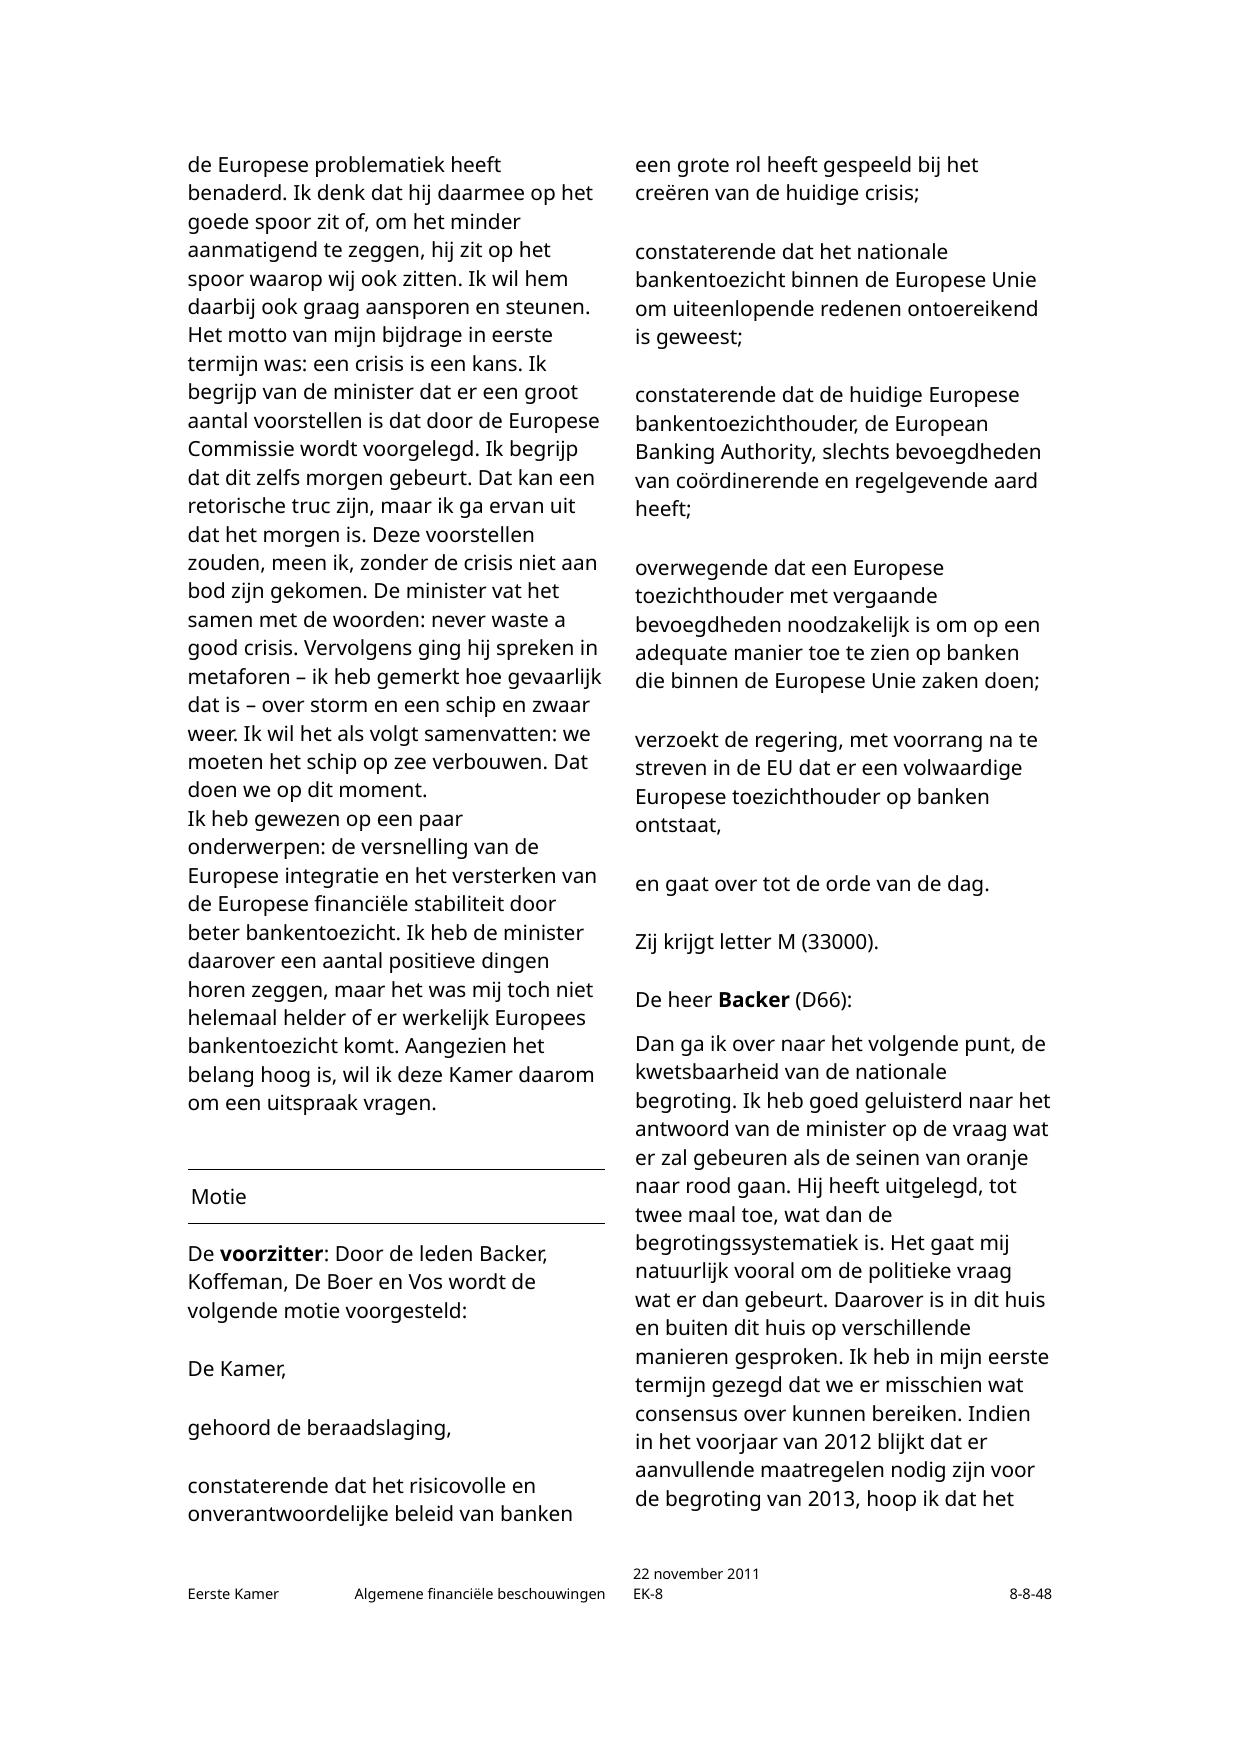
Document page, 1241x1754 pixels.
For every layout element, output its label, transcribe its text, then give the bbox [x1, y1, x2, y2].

text verzoekt de regering, met voorrang na te streven in de EU dat er een volwaardige Europese toezichthouder op banken ontstaat, [635, 725, 1053, 839]
text gehoord de beraadslaging, [187, 1413, 605, 1441]
text De heer Backer (D66): [635, 986, 1053, 1014]
subtitle Motie [187, 1170, 605, 1224]
text Ik heb gewezen op een paar onderwerpen: de versnelling van de Europese integratie en het versterken van de Europese financiële stabiliteit door beter bankentoezicht. Ik heb de minister daarover een aantal positieve dingen horen zeggen, maar het was mij toch niet helemaal helder of er werkelijk Europees bankentoezicht komt. Aangezien het belang hoog is, wil ik deze Kamer daarom om een uitspraak vragen. [187, 804, 605, 1117]
text de Europese problematiek heeft benaderd. Ik denk dat hij daarmee op het goede spoor zit of, om het minder aanmatigend te zeggen, hij zit op het spoor waarop wij ook zitten. Ik wil hem daarbij ook graag aansporen en steunen. [187, 150, 605, 321]
text De Kamer, [187, 1354, 605, 1383]
text een grote rol heeft gespeeld bij het creëren van de huidige crisis; [635, 150, 1053, 207]
text De voorzitter: Door de leden Backer, Koffeman, De Boer en Vos wordt de volgende motie voorgesteld: [187, 1239, 605, 1324]
text Dan ga ik over naar het volgende punt, de kwetsbaarheid van de nationale begroting. Ik heb goed geluisterd naar het antwoord van de minister op de vraag wat er zal gebeuren als de seinen van oranje naar rood gaan. Hij heeft uitgelegd, tot twee maal toe, wat dan de begrotingssystematiek is. Het gaat mij natuurlijk vooral om de politieke vraag wat er dan gebeurt. Daarover is in dit huis en buiten dit huis op verschillende manieren gesproken. Ik heb in mijn eerste termijn gezegd dat we er misschien wat consensus over kunnen bereiken. Indien in het voorjaar van 2012 blijkt dat er aanvullende maatregelen nodig zijn voor de begroting van 2013, hoop ik dat het [635, 1029, 1053, 1512]
text en gaat over tot de orde van de dag. [635, 869, 1053, 897]
text Zij krijgt letter M (33000). [635, 927, 1053, 956]
text Het motto van mijn bijdrage in eerste termijn was: een crisis is een kans. Ik begrijp van de minister dat er een groot aantal voorstellen is dat door de Europese Commissie wordt voorgelegd. Ik begrijp dat dit zelfs morgen gebeurt. Dat kan een retorische truc zijn, maar ik ga ervan uit dat het morgen is. Deze voorstellen zouden, meen ik, zonder de crisis niet aan bod zijn gekomen. De minister vat het samen met de woorden: never waste a good crisis. Vervolgens ging hij spreken in metaforen – ik heb gemerkt hoe gevaarlijk dat is – over storm en een schip en zwaar weer. Ik wil het als volgt samenvatten: we moeten het schip op zee verbouwen. Dat doen we op dit moment. [187, 321, 605, 804]
text overwegende dat een Europese toezichthouder met vergaande bevoegdheden noodzakelijk is om op een adequate manier toe te zien op banken die binnen de Europese Unie zaken doen; [635, 553, 1053, 695]
text constaterende dat het risicovolle en onverantwoordelijke beleid van banken [187, 1471, 605, 1528]
text constaterende dat het nationale bankentoezicht binnen de Europese Unie om uiteenlopende redenen ontoereikend is geweest; [635, 237, 1053, 351]
text constaterende dat de huidige Europese bankentoezichthouder, de European Banking Authority, slechts bevoegdheden van coördinerende en regelgevende aard heeft; [635, 381, 1053, 523]
